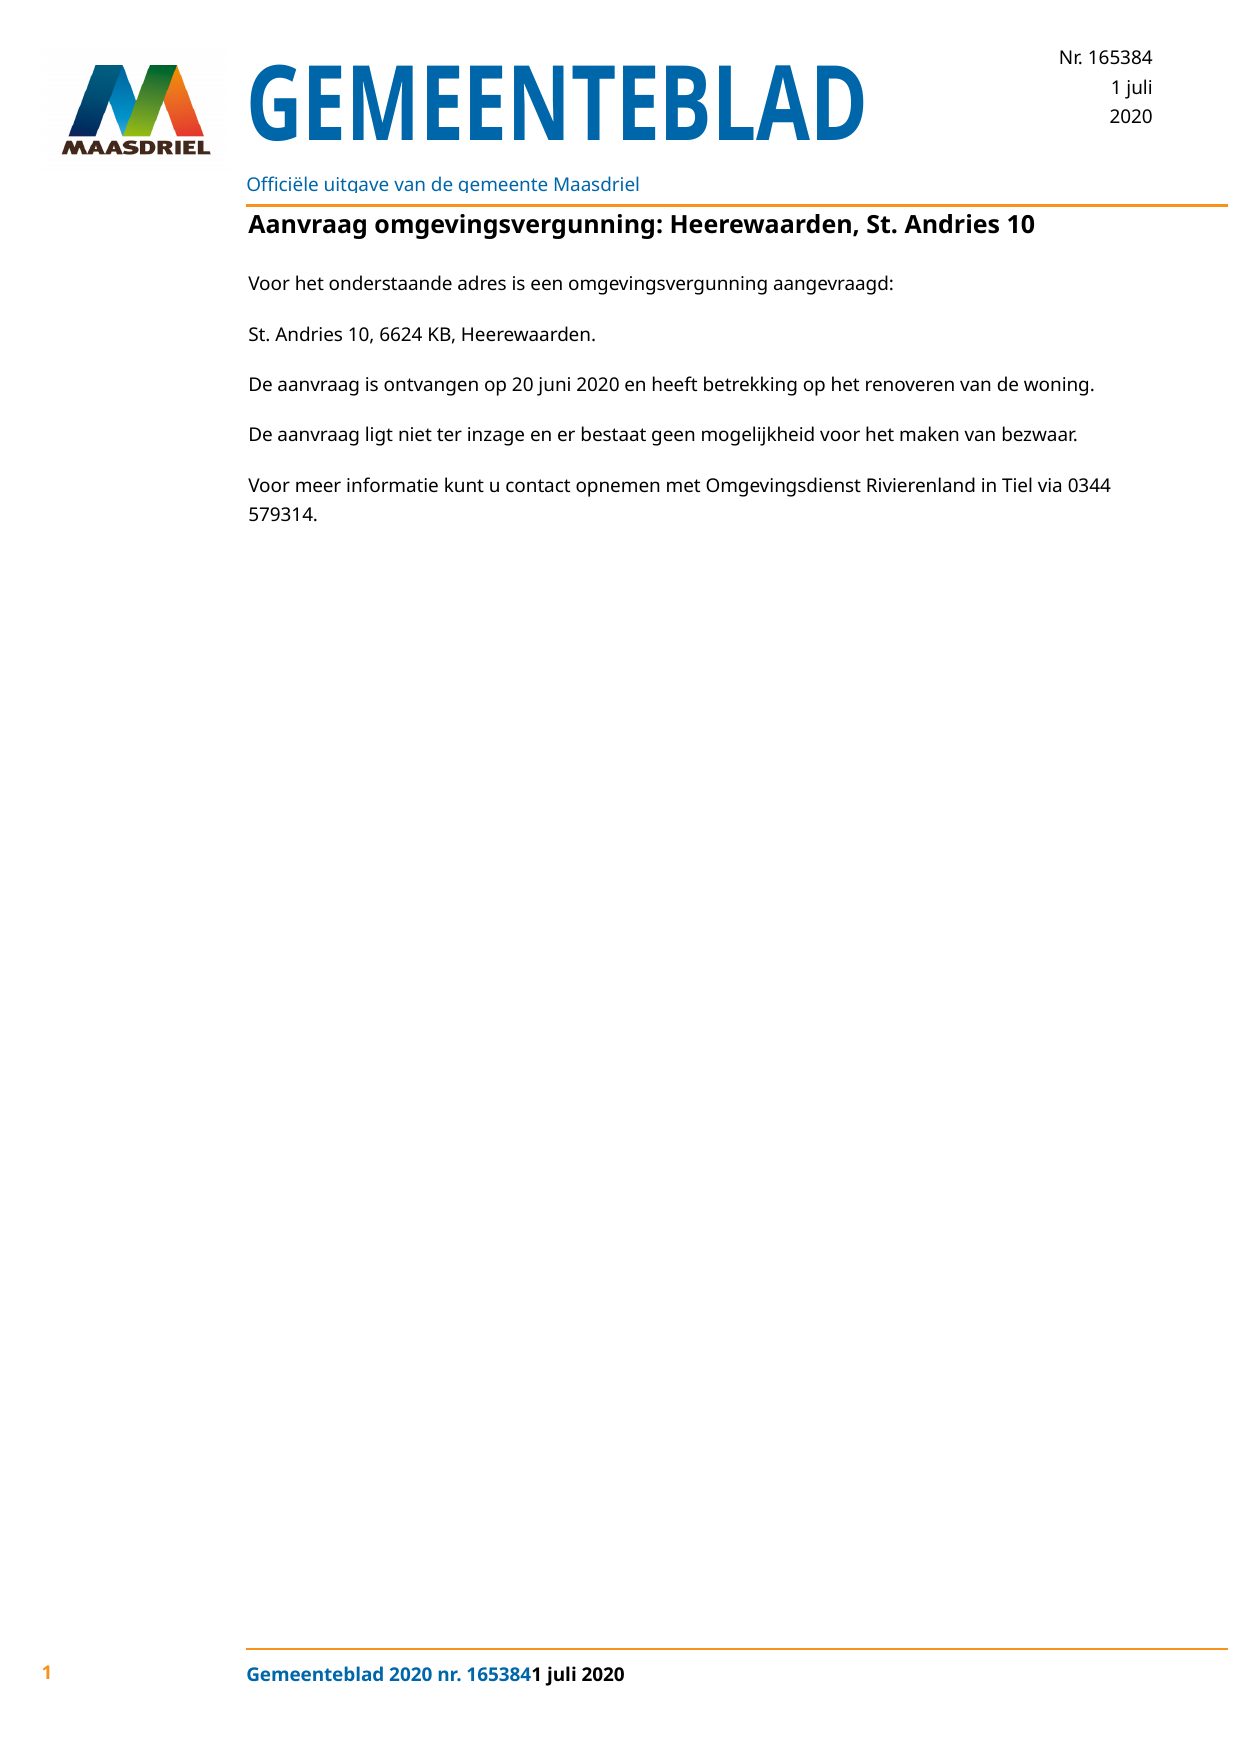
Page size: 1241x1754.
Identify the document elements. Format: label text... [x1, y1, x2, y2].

text Voor het onderstaande adres is een omgevingsvergunning aangevraagd: [248, 270, 1152, 296]
picture [41, 47, 231, 172]
text Voor meer informatie kunt u contact opnemen met Omgevingsdienst Rivierenland in Tiel via 0344 579314. [248, 472, 1152, 527]
text St. Andries 10, 6624 KB, Heerewaarden. [248, 321, 1152, 346]
text De aanvraag is ontvangen op 20 juni 2020 en heeft betrekking op het renoveren van de woning. [248, 371, 1152, 397]
text Aanvraag omgevingsvergunning: Heerewaarden, St. Andries 10 [248, 207, 1152, 241]
text De aanvraag ligt niet ter inzage en er bestaat geen mogelijkheid voor het maken van bezwaar. [248, 422, 1152, 447]
